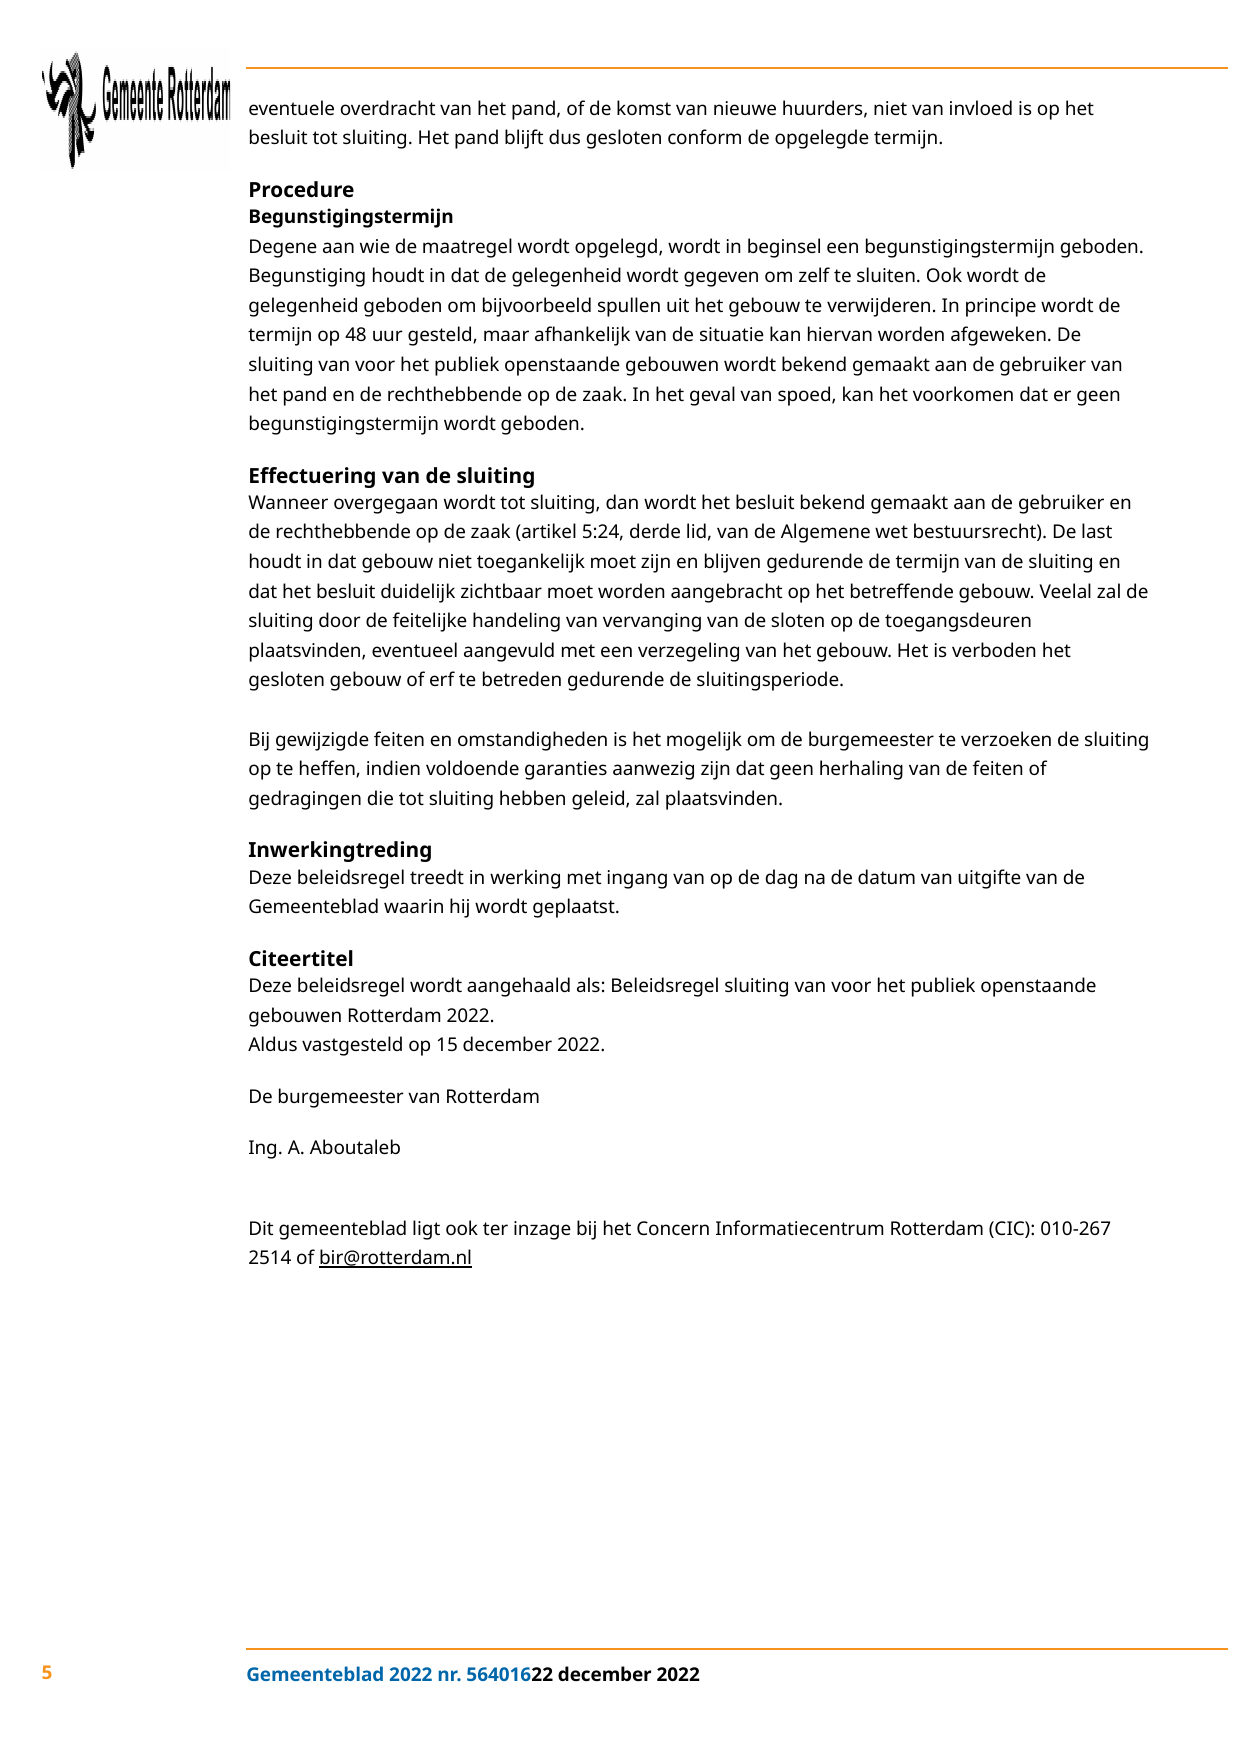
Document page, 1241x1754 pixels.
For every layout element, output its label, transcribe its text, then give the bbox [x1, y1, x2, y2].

text Inwerkingtreding [248, 835, 1152, 864]
text Aldus vastgesteld op 15 december 2022. [248, 1031, 1152, 1057]
text Begunstigingstermijn [248, 203, 1152, 229]
text eventuele overdracht van het pand, of de komst van nieuwe huurders, niet van invloed is op het besluit tot sluiting. Het pand blijft dus gesloten conform de opgelegde termijn. [248, 95, 1152, 150]
text Procedure [248, 175, 1152, 203]
text Dit gemeenteblad ligt ook ter inzage bij het Concern Informatiecentrum Rotterdam (CIC): 010-267 2514 of bir@rotterdam.nl [248, 1215, 1152, 1270]
text Deze beleidsregel wordt aangehaald als: Beleidsregel sluiting van voor het publiek openstaande gebouwen Rotterdam 2022. [248, 972, 1152, 1028]
text Citeertitel [248, 944, 1152, 972]
text De burgemeester van Rotterdam [248, 1083, 1152, 1109]
picture [41, 47, 231, 172]
text Wanneer overgegaan wordt tot sluiting, dan wordt het besluit bekend gemaakt aan de gebruiker en de rechthebbende op de zaak (artikel 5:24, derde lid, van de Algemene wet bestuursrecht). De last houdt in dat gebouw niet toegankelijk moet zijn en blijven gedurende de termijn van de sluiting en dat het besluit duidelijk zichtbaar moet worden aangebracht op het betreffende gebouw. Veelal zal de sluiting door de feitelijke handeling van vervanging van de sloten op de toegangsdeuren plaatsvinden, eventueel aangevuld met een verzegeling van het gebouw. Het is verboden het gesloten gebouw of erf te betreden gedurende de sluitingsperiode. [248, 489, 1152, 692]
text Bij gewijzigde feiten en omstandigheden is het mogelijk om de burgemeester te verzoeken de sluiting op te heffen, indien voldoende garanties aanwezig zijn dat geen herhaling van de feiten of gedragingen die tot sluiting hebben geleid, zal plaatsvinden. [248, 726, 1152, 811]
text Degene aan wie de maatregel wordt opgelegd, wordt in beginsel een begunstigingstermijn geboden. Begunstiging houdt in dat de gelegenheid wordt gegeven om zelf te sluiten. Ook wordt de gelegenheid geboden om bijvoorbeeld spullen uit het gebouw te verwijderen. In principe wordt de termijn op 48 uur gesteld, maar afhankelijk van de situatie kan hiervan worden afgeweken. De sluiting van voor het publiek openstaande gebouwen wordt bekend gemaakt aan de gebruiker van het pand en de rechthebbende op de zaak. In het geval van spoed, kan het voorkomen dat er geen begunstigingstermijn wordt geboden. [248, 233, 1152, 436]
text Deze beleidsregel treedt in werking met ingang van op de dag na de datum van uitgifte van de Gemeenteblad waarin hij wordt geplaatst. [248, 864, 1152, 919]
text Effectuering van de sluiting [248, 461, 1152, 489]
text Ing. A. Aboutaleb [248, 1134, 1152, 1160]
